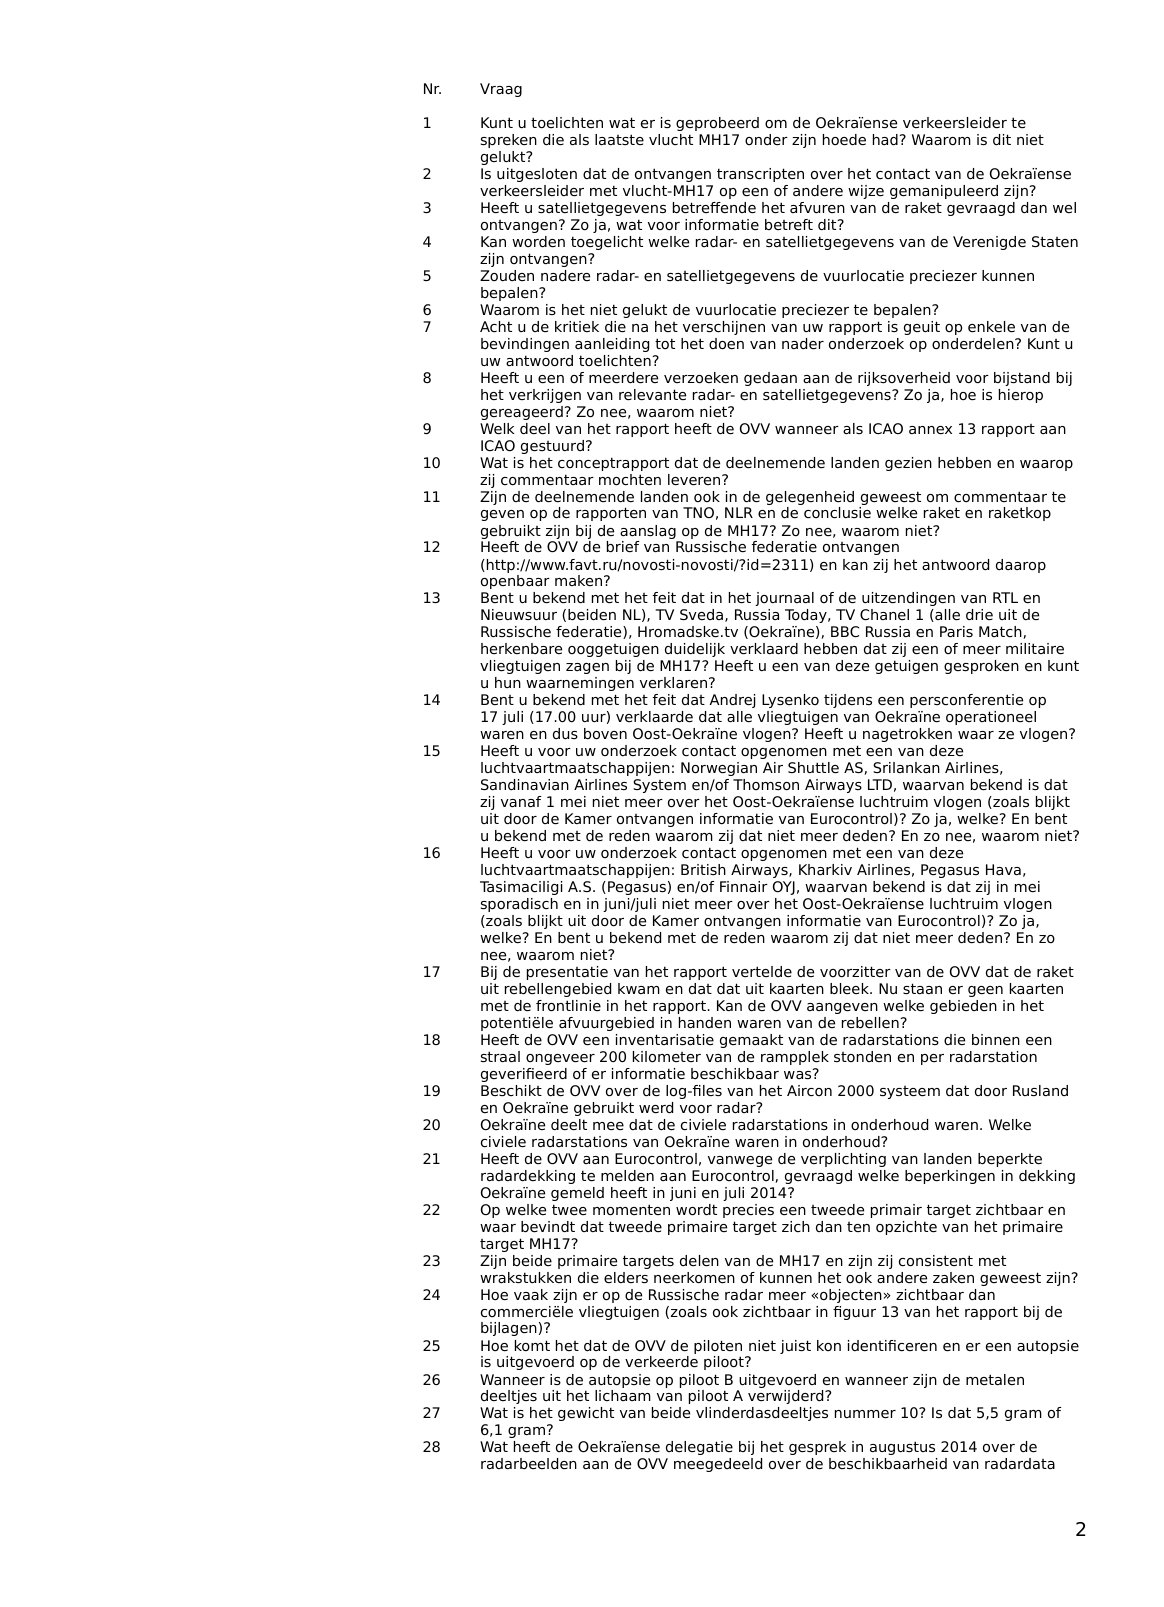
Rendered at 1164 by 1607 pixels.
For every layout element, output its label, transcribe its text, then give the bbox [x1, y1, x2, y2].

table_cell Wat is het conceptrapport dat de deelnemende landen gezien hebben en waarop zij commentaar mochten leveren? [474, 455, 1087, 488]
table_cell Wat is het gewicht van beide vlinderdasdeeltjes nummer 10? Is dat 5,5 gram of 6,1 gram? [474, 1405, 1087, 1439]
table_cell 17 [422, 964, 474, 1032]
table_cell Kan worden toegelicht welke radar- en satellietgegevens van de Verenigde Staten zijn ontvangen? [474, 234, 1087, 268]
table_cell 10 [422, 455, 474, 488]
table_cell 16 [422, 845, 474, 964]
table_cell Heeft u voor uw onderzoek contact opgenomen met een van deze luchtvaartmaatschappijen: British Airways, Kharkiv Airlines, Pegasus Hava, Tasimaciligi A.S. (Pegasus) en/of Finnair OYJ, waarvan bekend is dat zij in mei sporadisch en in juni/juli niet meer over het Oost-Oekraïense luchtruim vlogen (zoals blijkt uit door de Kamer ontvangen informatie van Eurocontrol)? Zo ja, welke? En bent u bekend met de reden waarom zij dat niet meer deden? En zo nee, waarom niet? [474, 845, 1087, 964]
table_cell 11 [422, 489, 474, 539]
table_cell Heeft u een of meerdere verzoeken gedaan aan de rijksoverheid voor bijstand bij het verkrijgen van relevante radar- en satellietgegevens? Zo ja, hoe is hierop gereageerd? Zo nee, waarom niet? [474, 370, 1087, 421]
table_cell 22 [422, 1202, 474, 1252]
table_cell 28 [422, 1439, 474, 1473]
table_cell Waarom is het niet gelukt de vuurlocatie preciezer te bepalen? [474, 302, 1087, 319]
table_cell 7 [422, 319, 474, 369]
table_cell 24 [422, 1286, 474, 1337]
table_cell 19 [422, 1083, 474, 1117]
table_cell Heeft de OVV de brief van Russische federatie ontvangen (http://www.favt.ru/novosti-novosti/?id=2311) en kan zij het antwoord daarop openbaar maken? [474, 539, 1087, 590]
table_cell 27 [422, 1405, 474, 1439]
table_cell 4 [422, 234, 474, 268]
table_cell 3 [422, 200, 474, 234]
table_cell 26 [422, 1371, 474, 1405]
table_cell 15 [422, 743, 474, 845]
table_cell Bij de presentatie van het rapport vertelde de voorzitter van de OVV dat de raket uit rebellengebied kwam en dat dat uit kaarten bleek. Nu staan er geen kaarten met de frontlinie in het rapport. Kan de OVV aangeven welke gebieden in het potentiële afvuurgebied in handen waren van de rebellen? [474, 964, 1087, 1032]
table_cell 14 [422, 692, 474, 743]
table_cell Heeft de OVV een inventarisatie gemaakt van de radarstations die binnen een straal ongeveer 200 kilometer van de rampplek stonden en per radarstation geverifieerd of er informatie beschikbaar was? [474, 1032, 1087, 1083]
table_cell Welk deel van het rapport heeft de OVV wanneer als ICAO annex 13 rapport aan ICAO gestuurd? [474, 421, 1087, 454]
table_cell 25 [422, 1338, 474, 1371]
table_cell 6 [422, 302, 474, 319]
table_cell Hoe komt het dat de OVV de piloten niet juist kon identificeren en er een autopsie is uitgevoerd op de verkeerde piloot? [474, 1338, 1087, 1371]
table_cell Heeft de OVV aan Eurocontrol, vanwege de verplichting van landen beperkte radardekking te melden aan Eurocontrol, gevraagd welke beperkingen in dekking Oekraïne gemeld heeft in juni en juli 2014? [474, 1151, 1087, 1202]
table_cell Kunt u toelichten wat er is geprobeerd om de Oekraïense verkeersleider te spreken die als laatste vlucht MH17 onder zijn hoede had? Waarom is dit niet gelukt? [474, 115, 1087, 166]
table_cell Bent u bekend met het feit dat Andrej Lysenko tijdens een persconferentie op 17 juli (17.00 uur) verklaarde dat alle vliegtuigen van Oekraïne operationeel waren en dus boven Oost-Oekraïne vlogen? Heeft u nagetrokken waar ze vlogen? [474, 692, 1087, 743]
table_cell Heeft u satellietgegevens betreffende het afvuren van de raket gevraagd dan wel ontvangen? Zo ja, wat voor informatie betreft dit? [474, 200, 1087, 234]
table_cell Zouden nadere radar- en satellietgegevens de vuurlocatie preciezer kunnen bepalen? [474, 268, 1087, 302]
table_cell Heeft u voor uw onderzoek contact opgenomen met een van deze luchtvaartmaatschappijen: Norwegian Air Shuttle AS, Srilankan Airlines, Sandinavian Airlines System en/of Thomson Airways LTD, waarvan bekend is dat zij vanaf 1 mei niet meer over het Oost-Oekraïense luchtruim vlogen (zoals blijkt uit door de Kamer ontvangen informatie van Eurocontrol)? Zo ja, welke? En bent u bekend met de reden waarom zij dat niet meer deden? En zo nee, waarom niet? [474, 743, 1087, 845]
table_cell Acht u de kritiek die na het verschijnen van uw rapport is geuit op enkele van de bevindingen aanleiding tot het doen van nader onderzoek op onderdelen? Kunt u uw antwoord toelichten? [474, 319, 1087, 369]
table_cell 5 [422, 268, 474, 302]
table_cell Wanneer is de autopsie op piloot B uitgevoerd en wanneer zijn de metalen deeltjes uit het lichaam van piloot A verwijderd? [474, 1371, 1087, 1405]
table_cell Zijn beide primaire targets delen van de MH17 en zijn zij consistent met wrakstukken die elders neerkomen of kunnen het ook andere zaken geweest zijn? [474, 1253, 1087, 1286]
table_header Vraag [474, 81, 1087, 98]
table_cell Is uitgesloten dat de ontvangen transcripten over het contact van de Oekraïense verkeersleider met vlucht-MH17 op een of andere wijze gemanipuleerd zijn? [474, 166, 1087, 200]
table_cell [474, 98, 1087, 115]
table_cell 23 [422, 1253, 474, 1286]
table_cell 8 [422, 370, 474, 421]
table_cell 21 [422, 1151, 474, 1202]
table_cell 18 [422, 1032, 474, 1083]
table_cell [422, 98, 474, 115]
table_cell Beschikt de OVV over de log-files van het Aircon 2000 systeem dat door Rusland en Oekraïne gebruikt werd voor radar? [474, 1083, 1087, 1117]
table_cell 2 [422, 166, 474, 200]
table_cell 12 [422, 539, 474, 590]
table_cell 1 [422, 115, 474, 166]
table_header Nr. [422, 81, 474, 98]
table_cell 13 [422, 590, 474, 692]
table_cell Op welke twee momenten wordt precies een tweede primair target zichtbaar en waar bevindt dat tweede primaire target zich dan ten opzichte van het primaire target MH17? [474, 1202, 1087, 1252]
table_cell Hoe vaak zijn er op de Russische radar meer «objecten» zichtbaar dan commerciële vliegtuigen (zoals ook zichtbaar in figuur 13 van het rapport bij de bijlagen)? [474, 1286, 1087, 1337]
table_cell Oekraïne deelt mee dat de civiele radarstations in onderhoud waren. Welke civiele radarstations van Oekraïne waren in onderhoud? [474, 1117, 1087, 1151]
table_cell Zijn de deelnemende landen ook in de gelegenheid geweest om commentaar te geven op de rapporten van TNO, NLR en de conclusie welke raket en raketkop gebruikt zijn bij de aanslag op de MH17? Zo nee, waarom niet? [474, 489, 1087, 539]
table_cell 20 [422, 1117, 474, 1151]
table_cell 9 [422, 421, 474, 454]
table_cell Bent u bekend met het feit dat in het journaal of de uitzendingen van RTL en Nieuwsuur (beiden NL), TV Sveda, Russia Today, TV Chanel 1 (alle drie uit de Russische federatie), Hromadske.tv (Oekraïne), BBC Russia en Paris Match, herkenbare ooggetuigen duidelijk verklaard hebben dat zij een of meer militaire vliegtuigen zagen bij de MH17? Heeft u een van deze getuigen gesproken en kunt u hun waarnemingen verklaren? [474, 590, 1087, 692]
table_cell Wat heeft de Oekraïense delegatie bij het gesprek in augustus 2014 over de radarbeelden aan de OVV meegedeeld over de beschikbaarheid van radardata [474, 1439, 1087, 1473]
